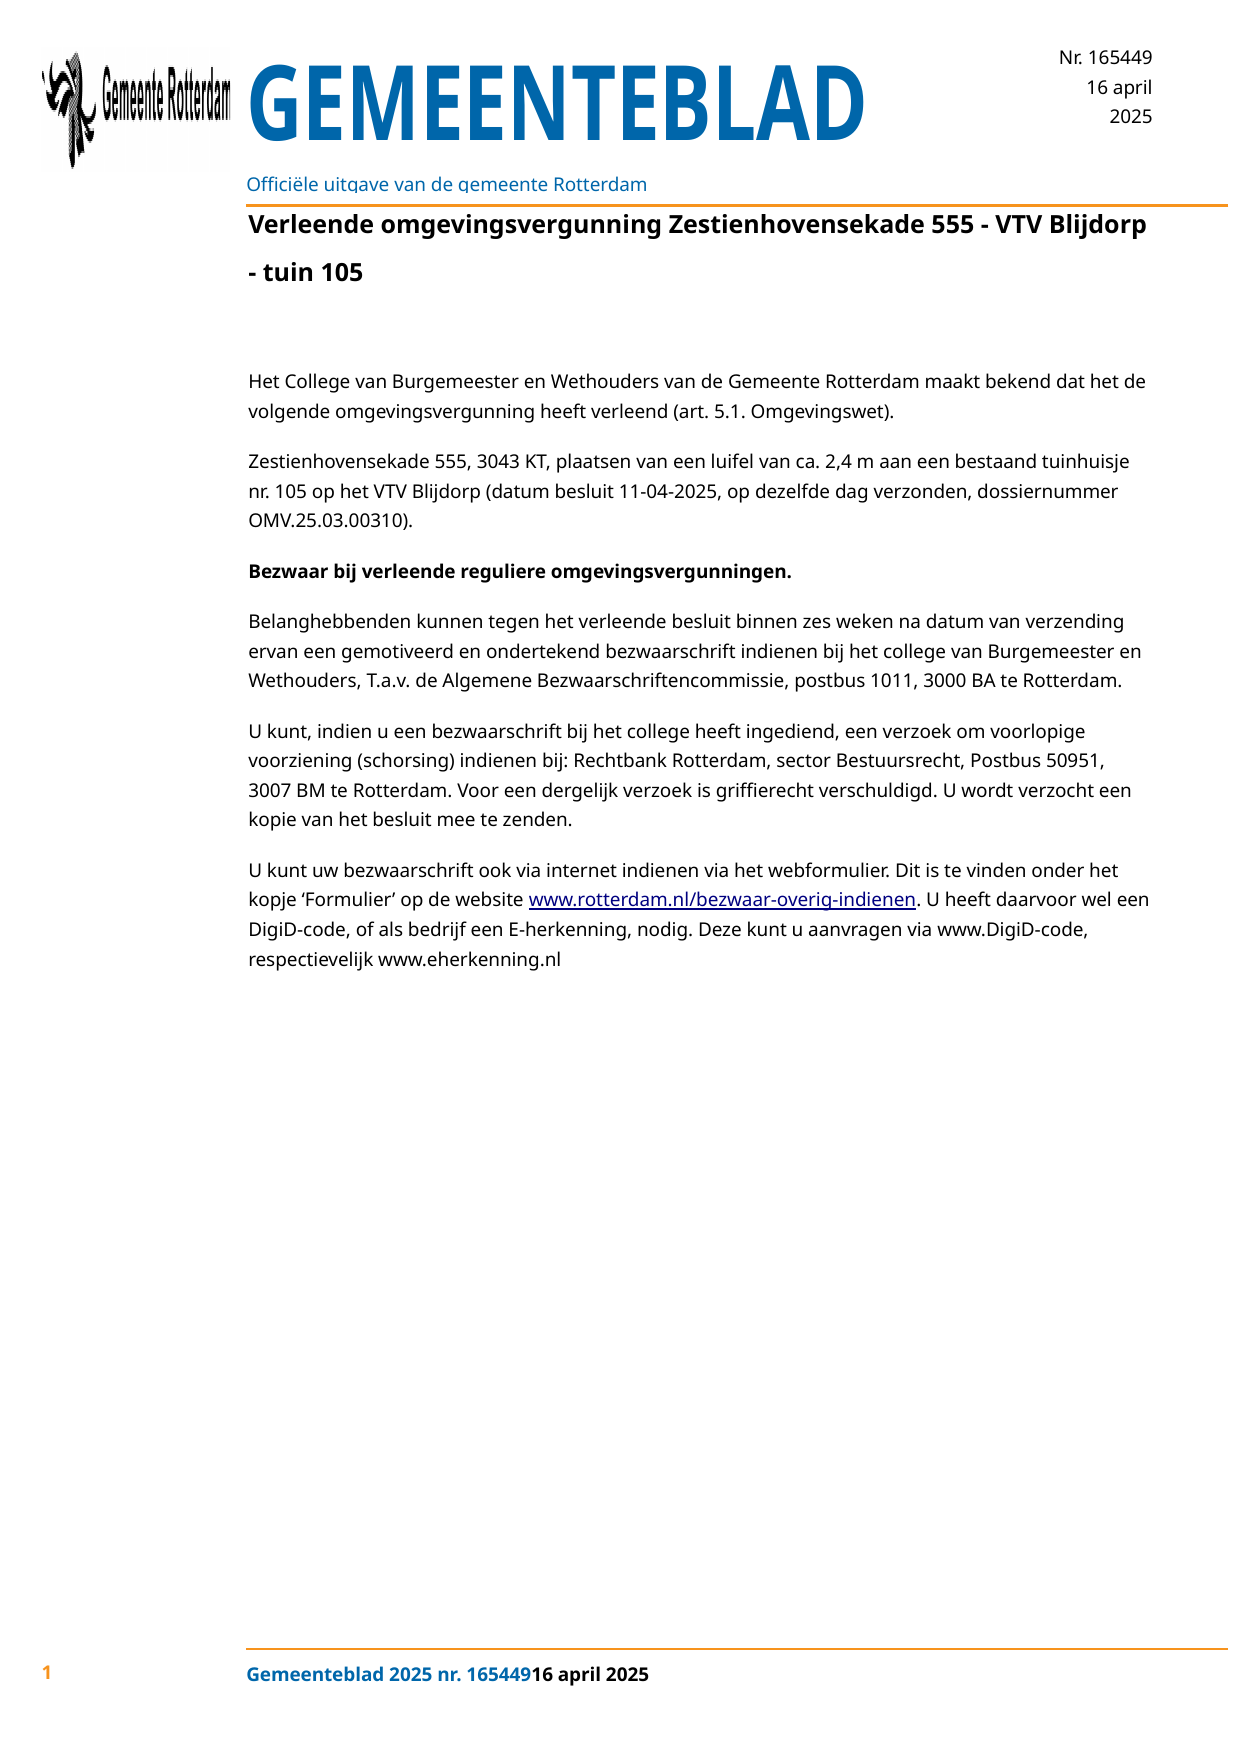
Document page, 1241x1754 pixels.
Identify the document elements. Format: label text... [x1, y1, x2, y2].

text U kunt, indien u een bezwaarschrift bij het college heeft ingediend, een verzoek om voorlopige voorziening (schorsing) indienen bij: Rechtbank Rotterdam, sector Bestuursrecht, Postbus 50951, 3007 BM te Rotterdam. Voor een dergelijk verzoek is griffierecht verschuldigd. U wordt verzocht een kopie van het besluit mee te zenden. [248, 718, 1152, 832]
text Belanghebbenden kunnen tegen het verleende besluit binnen zes weken na datum van verzending ervan een gemotiveerd en ondertekend bezwaarschrift indienen bij het college van Burgemeester en Wethouders, T.a.v. de Algemene Bezwaarschriftencommissie, postbus 1011, 3000 BA te Rotterdam. [248, 608, 1152, 693]
text U kunt uw bezwaarschrift ook via internet indienen via het webformulier. Dit is te vinden onder het kopje ‘Formulier’ op de website www.rotterdam.nl/bezwaar-overig-indienen. U heeft daarvoor wel een DigiD-code, of als bedrijf een E-herkenning, nodig. Deze kunt u aanvragen via www.DigiD-code, respectievelijk www.eherkenning.nl [248, 857, 1152, 972]
text Verleende omgevingsvergunning Zestienhovensekade 555 - VTV Blijdorp - tuin 105 [248, 207, 1152, 288]
picture [41, 47, 231, 172]
text Het College van Burgemeester en Wethouders van de Gemeente Rotterdam maakt bekend dat het de volgende omgevingsvergunning heeft verleend (art. 5.1. Omgevingswet). [248, 368, 1152, 424]
text Zestienhovensekade 555, 3043 KT, plaatsen van een luifel van ca. 2,4 m aan een bestaand tuinhuisje nr. 105 op het VTV Blijdorp (datum besluit 11-04-2025, op dezelfde dag verzonden, dossiernummer OMV.25.03.00310). [248, 448, 1152, 533]
text Bezwaar bij verleende reguliere omgevingsvergunningen. [248, 558, 1152, 584]
